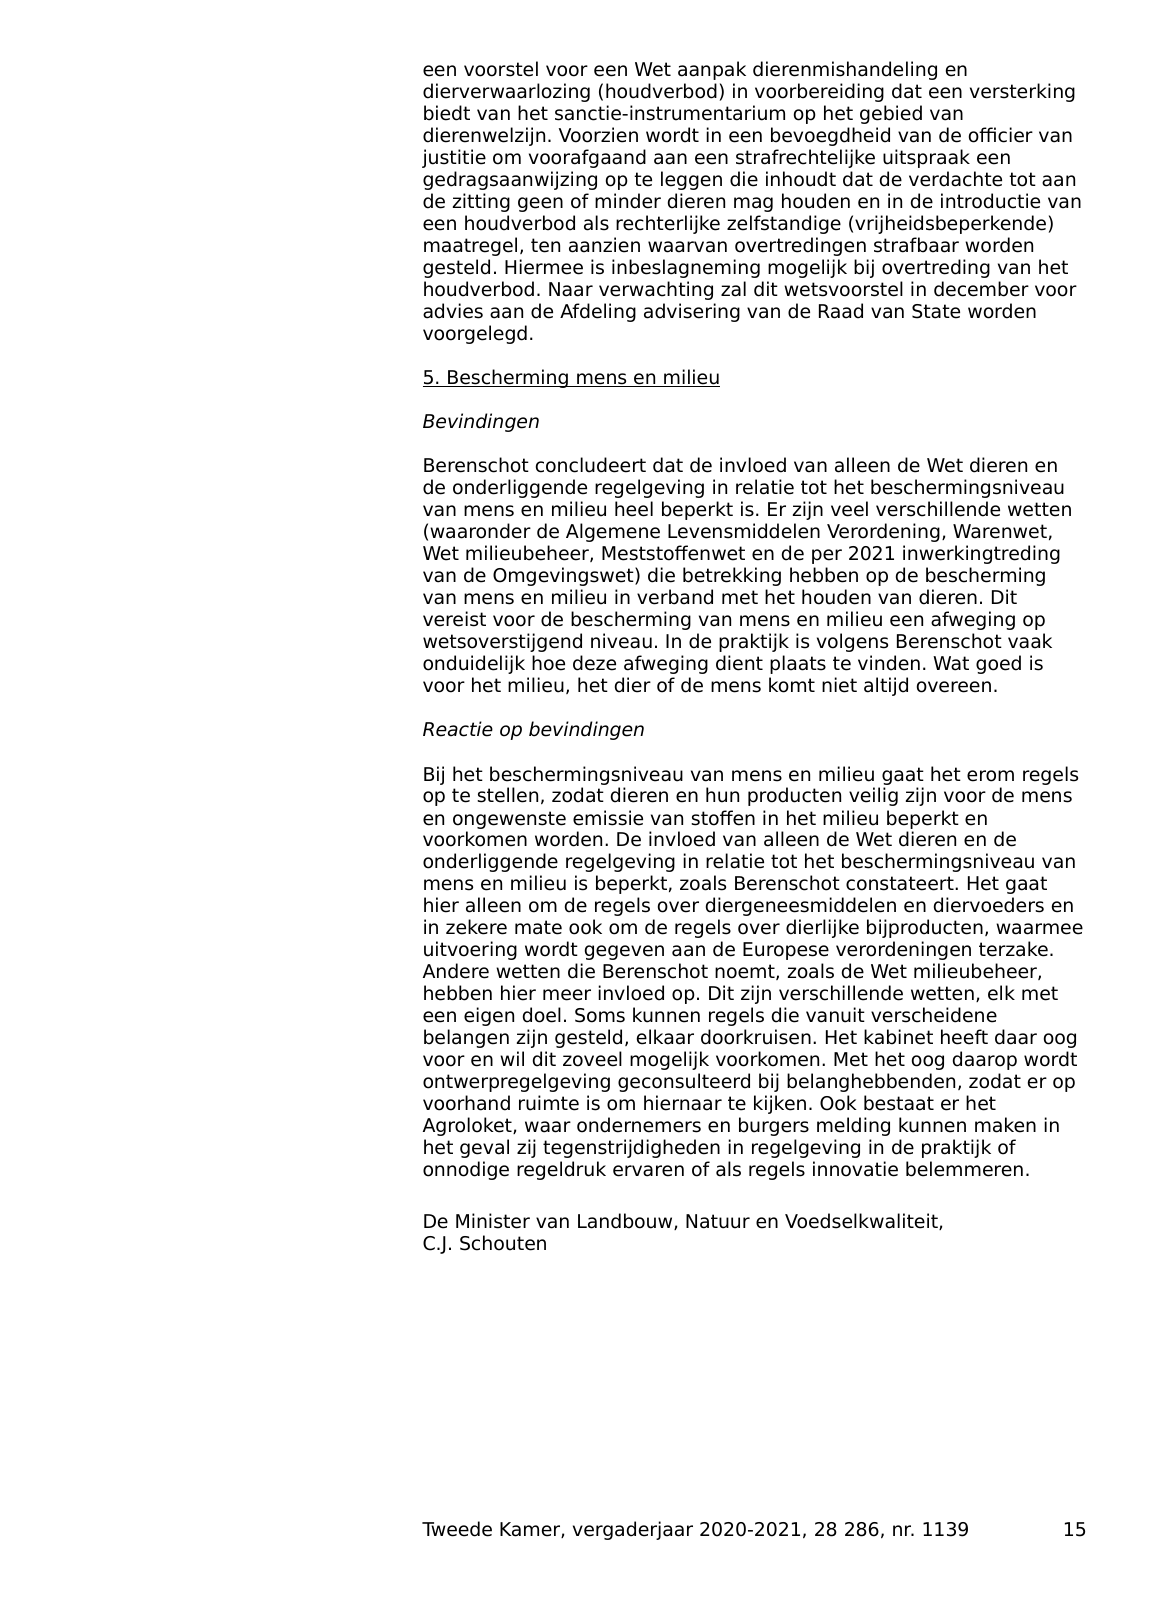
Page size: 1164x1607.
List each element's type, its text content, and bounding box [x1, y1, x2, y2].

subtitle Reactie op bevindingen [422, 719, 1087, 741]
text De Minister van Landbouw, Natuur en Voedselkwaliteit, C.J. Schouten [422, 1211, 1087, 1255]
text Bij het beschermingsniveau van mens en milieu gaat het erom regels op te stellen, zodat dieren en hun producten veilig zijn voor de mens en ongewenste emissie van stoffen in het milieu beperkt en voorkomen worden. De invloed van alleen de Wet dieren en de onderliggende regelgeving in relatie tot het beschermingsniveau van mens en milieu is beperkt, zoals Berenschot constateert. Het gaat hier alleen om de regels over diergeneesmiddelen en diervoeders en in zekere mate ook om de regels over dierlijke bijproducten, waarmee uitvoering wordt gegeven aan de Europese verordeningen terzake. Andere wetten die Berenschot noemt, zoals de Wet milieubeheer, hebben hier meer invloed op. Dit zijn verschillende wetten, elk met een eigen doel. Soms kunnen regels die vanuit verscheidene belangen zijn gesteld, elkaar doorkruisen. Het kabinet heeft daar oog voor en wil dit zoveel mogelijk voorkomen. Met het oog daarop wordt ontwerpregelgeving geconsulteerd bij belanghebbenden, zodat er op voorhand ruimte is om hiernaar te kijken. Ook bestaat er het Agroloket, waar ondernemers en burgers melding kunnen maken in het geval zij tegenstrijdigheden in regelgeving in de praktijk of onnodige regeldruk ervaren of als regels innovatie belemmeren. [422, 763, 1087, 1181]
subtitle Bevindingen [422, 411, 1087, 433]
text Berenschot concludeert dat de invloed van alleen de Wet dieren en de onderliggende regelgeving in relatie tot het beschermingsniveau van mens en milieu heel beperkt is. Er zijn veel verschillende wetten (waaronder de Algemene Levensmiddelen Verordening, Warenwet, Wet milieubeheer, Meststoffenwet en de per 2021 inwerkingtreding van de Omgevingswet) die betrekking hebben op de bescherming van mens en milieu in verband met het houden van dieren. Dit vereist voor de bescherming van mens en milieu een afweging op wetsoverstijgend niveau. In de praktijk is volgens Berenschot vaak onduidelijk hoe deze afweging dient plaats te vinden. Wat goed is voor het milieu, het dier of de mens komt niet altijd overeen. [422, 455, 1087, 697]
text een voorstel voor een Wet aanpak dierenmishandeling en dierverwaarlozing (houdverbod) in voorbereiding dat een versterking biedt van het sanctie-instrumentarium op het gebied van dierenwelzijn. Voorzien wordt in een bevoegdheid van de officier van justitie om voorafgaand aan een strafrechtelijke uitspraak een gedragsaanwijzing op te leggen die inhoudt dat de verdachte tot aan de zitting geen of minder dieren mag houden en in de introductie van een houdverbod als rechterlijke zelfstandige (vrijheidsbeperkende) maatregel, ten aanzien waarvan overtredingen strafbaar worden gesteld. Hiermee is inbeslagneming mogelijk bij overtreding van het houdverbod. Naar verwachting zal dit wetsvoorstel in december voor advies aan de Afdeling advisering van de Raad van State worden voorgelegd. [422, 59, 1087, 345]
subtitle 5. Bescherming mens en milieu [422, 367, 1087, 389]
